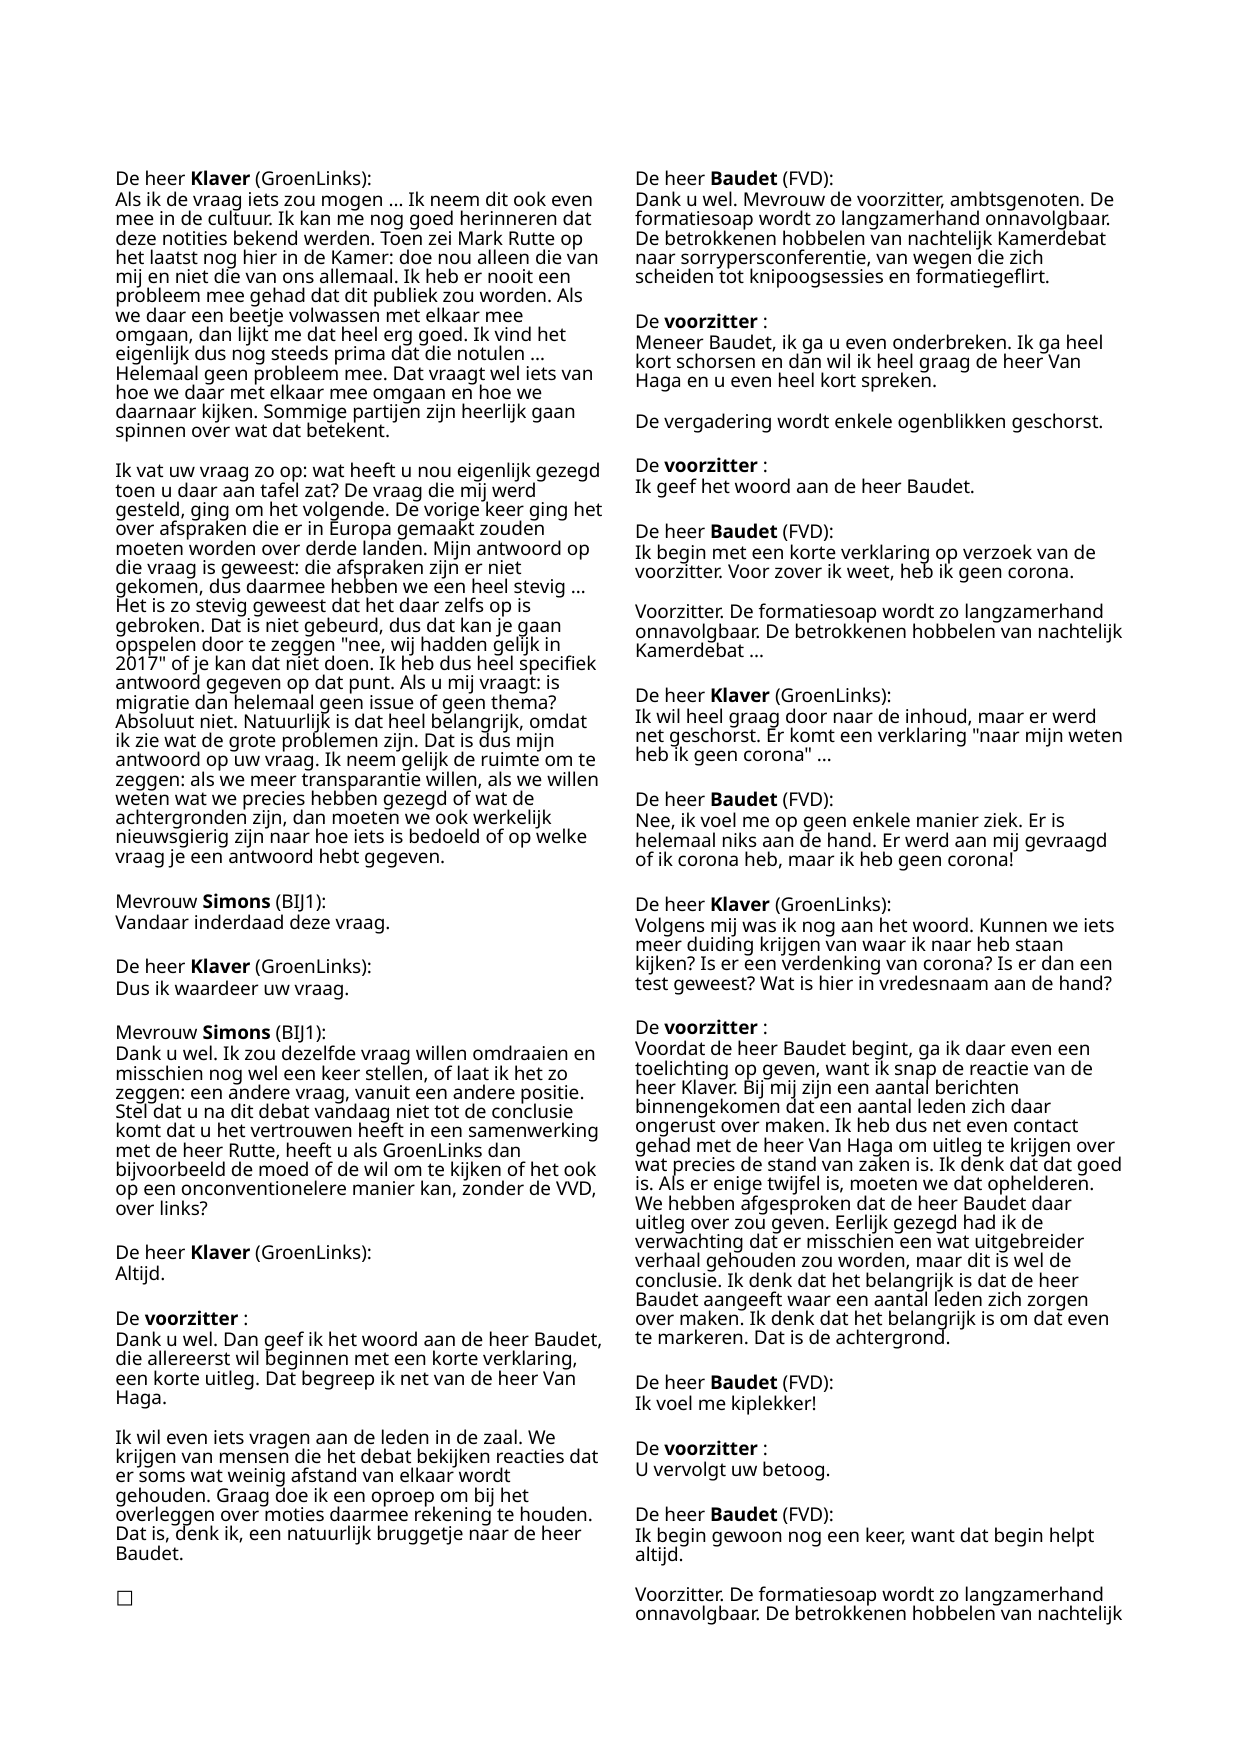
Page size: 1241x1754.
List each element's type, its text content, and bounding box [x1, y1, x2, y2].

text Ik vat uw vraag zo op: wat heeft u nou eigenlijk gezegd toen u daar aan tafel zat? De vraag die mij werd gesteld, ging om het volgende. De vorige keer ging het over afspraken die er in Europa gemaakt zouden moeten worden over derde landen. Mijn antwoord op die vraag is geweest: die afspraken zijn er niet gekomen, dus daarmee hebben we een heel stevig … Het is zo stevig geweest dat het daar zelfs op is gebroken. Dat is niet gebeurd, dus dat kan je gaan opspelen door te zeggen "nee, wij hadden gelijk in 2017" of je kan dat niet doen. Ik heb dus heel specifiek antwoord gegeven op dat punt. Als u mij vraagt: is migratie dan helemaal geen issue of geen thema? Absoluut niet. Natuurlijk is dat heel belangrijk, omdat ik zie wat de grote problemen zijn. Dat is dus mijn antwoord op uw vraag. Ik neem gelijk de ruimte om te zeggen: als we meer transparantie willen, als we willen weten wat we precies hebben gezegd of wat de achtergronden zijn, dan moeten we ook werkelijk nieuwsgierig zijn naar hoe iets is bedoeld of op welke vraag je een antwoord hebt gegeven. [115, 462, 605, 867]
text Ik begin gewoon nog een keer, want dat begin helpt altijd. [635, 1527, 1125, 1565]
text Volgens mij was ik nog aan het woord. Kunnen we iets meer duiding krijgen van waar ik naar heb staan kijken? Is er een verdenking van corona? Is er dan een test geweest? Wat is hier in vredesnaam aan de hand? [635, 917, 1125, 994]
text De heer Baudet (FVD): [635, 518, 1125, 544]
text De heer Klaver (GroenLinks): [115, 954, 605, 979]
text Ik wil even iets vragen aan de leden in de zaal. We krijgen van mensen die het debat bekijken reacties dat er soms wat weinig afstand van elkaar wordt gehouden. Graag doe ik een oproep om bij het overleggen over moties daarmee rekening te houden. Dat is, denk ik, een natuurlijk bruggetje naar de heer Baudet. [115, 1429, 605, 1564]
text De heer Klaver (GroenLinks): [115, 165, 605, 191]
text De voorzitter : [635, 453, 1125, 478]
text Nee, ik voel me op geen enkele manier ziek. Er is helemaal niks aan de hand. Er werd aan mij gevraagd of ik corona heb, maar ik heb geen corona! [635, 812, 1125, 870]
text De heer Klaver (GroenLinks): [635, 682, 1125, 708]
text De heer Baudet (FVD): [635, 1369, 1125, 1395]
text De voorzitter : [635, 308, 1125, 334]
text U vervolgt uw betoog. [635, 1461, 1125, 1480]
text Ik begin met een korte verklaring op verzoek van de voorzitter. Voor zover ik weet, heb ik geen corona. [635, 544, 1125, 583]
text Voorzitter. De formatiesoap wordt zo langzamerhand onnavolgbaar. De betrokkenen hobbelen van nachtelijk [635, 1586, 1125, 1625]
text De voorzitter : [115, 1305, 605, 1331]
text De vergadering wordt enkele ogenblikken geschorst. [635, 413, 1125, 432]
text De voorzitter : [635, 1014, 1125, 1040]
text Dank u wel. Ik zou dezelfde vraag willen omdraaien en misschien nog wel een keer stellen, of laat ik het zo zeggen: een andere vraag, vanuit een andere positie. Stel dat u na dit debat vandaag niet tot de conclusie komt dat u het vertrouwen heeft in een samenwerking met de heer Rutte, heeft u als GroenLinks dan bijvoorbeeld de moed of de wil om te kijken of het ook op een onconventionelere manier kan, zonder de VVD, over links? [115, 1045, 605, 1219]
text Ik geef het woord aan de heer Baudet. [635, 478, 1125, 498]
text De heer Baudet (FVD): [635, 1501, 1125, 1527]
text ⬜ [115, 1585, 605, 1610]
text Dank u wel. Dan geef ik het woord aan de heer Baudet, die allereerst wil beginnen met een korte verklaring, een korte uitleg. Dat begreep ik net van de heer Van Haga. [115, 1331, 605, 1408]
text Altijd. [115, 1265, 605, 1284]
text Mevrouw Simons (BIJ1): [115, 888, 605, 914]
text De heer Baudet (FVD): [635, 787, 1125, 812]
text De heer Klaver (GroenLinks): [115, 1239, 605, 1265]
text De heer Klaver (GroenLinks): [635, 891, 1125, 917]
text Voordat de heer Baudet begint, ga ik daar even een toelichting op geven, want ik snap de reactie van de heer Klaver. Bij mij zijn een aantal berichten binnengekomen dat een aantal leden zich daar ongerust over maken. Ik heb dus net even contact gehad met de heer Van Haga om uitleg te krijgen over wat precies de stand van zaken is. Ik denk dat dat goed is. Als er enige twijfel is, moeten we dat ophelderen. We hebben afgesproken dat de heer Baudet daar uitleg over zou geven. Eerlijk gezegd had ik de verwachting dat er misschien een wat uitgebreider verhaal gehouden zou worden, maar dit is wel de conclusie. Ik denk dat het belangrijk is dat de heer Baudet aangeeft waar een aantal leden zich zorgen over maken. Ik denk dat het belangrijk is om dat even te markeren. Dat is de achtergrond. [635, 1040, 1125, 1349]
text De voorzitter : [635, 1435, 1125, 1461]
text Meneer Baudet, ik ga u even onderbreken. Ik ga heel kort schorsen en dan wil ik heel graag de heer Van Haga en u even heel kort spreken. [635, 334, 1125, 392]
text Als ik de vraag iets zou mogen … Ik neem dit ook even mee in de cultuur. Ik kan me nog goed herinneren dat deze notities bekend werden. Toen zei Mark Rutte op het laatst nog hier in de Kamer: doe nou alleen die van mij en niet die van ons allemaal. Ik heb er nooit een probleem mee gehad dat dit publiek zou worden. Als we daar een beetje volwassen met elkaar mee omgaan, dan lijkt me dat heel erg goed. Ik vind het eigenlijk dus nog steeds prima dat die notulen … Helemaal geen probleem mee. Dat vraagt wel iets van hoe we daar met elkaar mee omgaan en hoe we daarnaar kijken. Sommige partijen zijn heerlijk gaan spinnen over wat dat betekent. [115, 191, 605, 442]
text Ik voel me kiplekker! [635, 1395, 1125, 1414]
text De heer Baudet (FVD): [635, 165, 1125, 191]
text Dus ik waardeer uw vraag. [115, 979, 605, 999]
text Voorzitter. De formatiesoap wordt zo langzamerhand onnavolgbaar. De betrokkenen hobbelen van nachtelijk Kamerdebat … [635, 603, 1125, 661]
text Mevrouw Simons (BIJ1): [115, 1019, 605, 1045]
text Dank u wel. Mevrouw de voorzitter, ambtsgenoten. De formatiesoap wordt zo langzamerhand onnavolgbaar. De betrokkenen hobbelen van nachtelijk Kamerdebat naar sorrypersconferentie, van wegen die zich scheiden tot knipoogsessies en formatiegeflirt. [635, 191, 1125, 287]
text Vandaar inderdaad deze vraag. [115, 914, 605, 933]
text Ik wil heel graag door naar de inhoud, maar er werd net geschorst. Er komt een verklaring "naar mijn weten heb ik geen corona" … [635, 708, 1125, 766]
